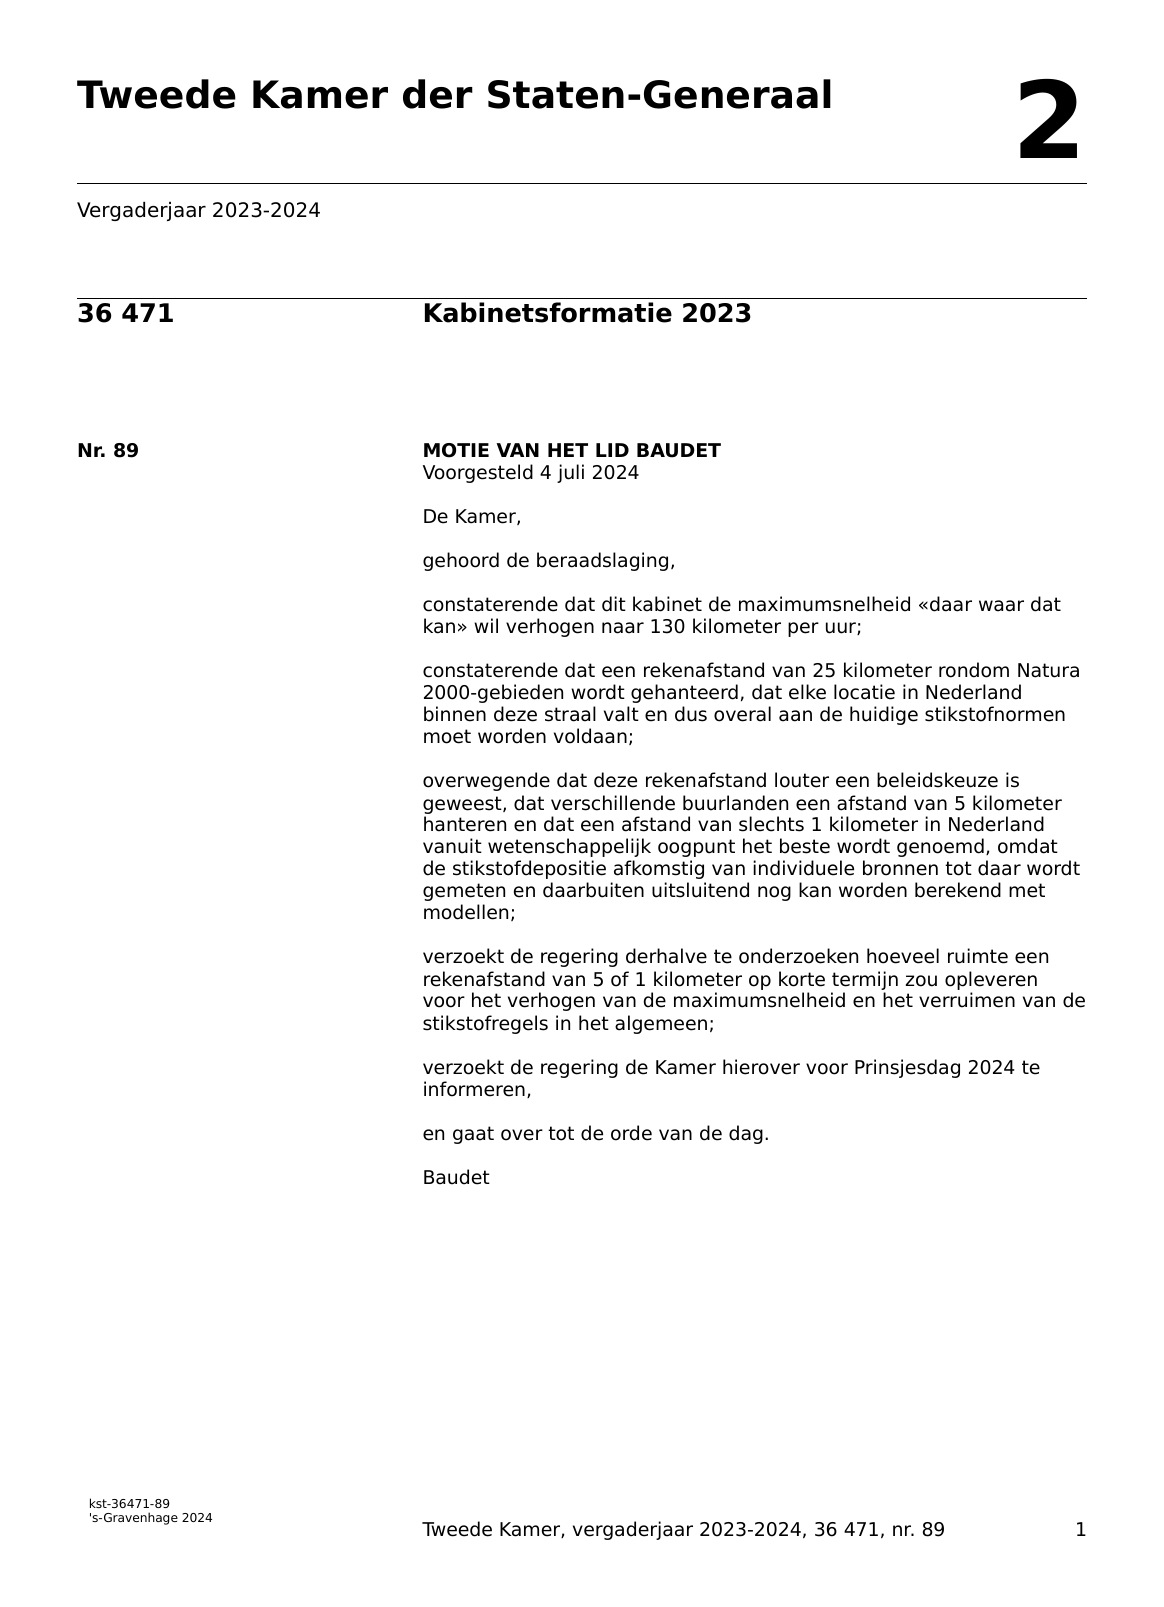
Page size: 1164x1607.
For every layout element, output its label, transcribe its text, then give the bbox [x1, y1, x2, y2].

text gehoord de beraadslaging, [422, 550, 1087, 572]
text De Kamer, [422, 506, 1087, 528]
text en gaat over tot de orde van de dag. [422, 1123, 1087, 1145]
table_header 2 [886, 59, 1087, 183]
subtitle 36 471 Kabinetsformatie 2023 [77, 299, 1087, 329]
text kst-36471-89 [88, 1497, 323, 1511]
text Voorgesteld 4 juli 2024 [422, 462, 1087, 484]
text constaterende dat een rekenafstand van 25 kilometer rondom Natura 2000-gebieden wordt gehanteerd, dat elke locatie in Nederland binnen deze straal valt en dus overal aan de huidige stikstofnormen moet worden voldaan; [422, 660, 1087, 748]
table_cell Vergaderjaar 2023-2024 [77, 184, 1087, 298]
text verzoekt de regering de Kamer hierover voor Prinsjesdag 2024 te informeren, [422, 1057, 1087, 1101]
subtitle Nr. 89 MOTIE VAN HET LID BAUDET [77, 440, 1087, 462]
text constaterende dat dit kabinet de maximumsnelheid «daar waar dat kan» wil verhogen naar 130 kilometer per uur; [422, 594, 1087, 638]
text 's-Gravenhage 2024 [88, 1511, 323, 1525]
text verzoekt de regering derhalve te onderzoeken hoeveel ruimte een rekenafstand van 5 of 1 kilometer op korte termijn zou opleveren voor het verhogen van de maximumsnelheid en het verruimen van de stikstofregels in het algemeen; [422, 946, 1087, 1034]
table_header Tweede Kamer der Staten-Generaal [77, 59, 886, 183]
text Baudet [422, 1167, 1087, 1189]
text overwegende dat deze rekenafstand louter een beleidskeuze is geweest, dat verschillende buurlanden een afstand van 5 kilometer hanteren en dat een afstand van slechts 1 kilometer in Nederland vanuit wetenschappelijk oogpunt het beste wordt genoemd, omdat de stikstofdepositie afkomstig van individuele bronnen tot daar wordt gemeten en daarbuiten uitsluitend nog kan worden berekend met modellen; [422, 770, 1087, 924]
